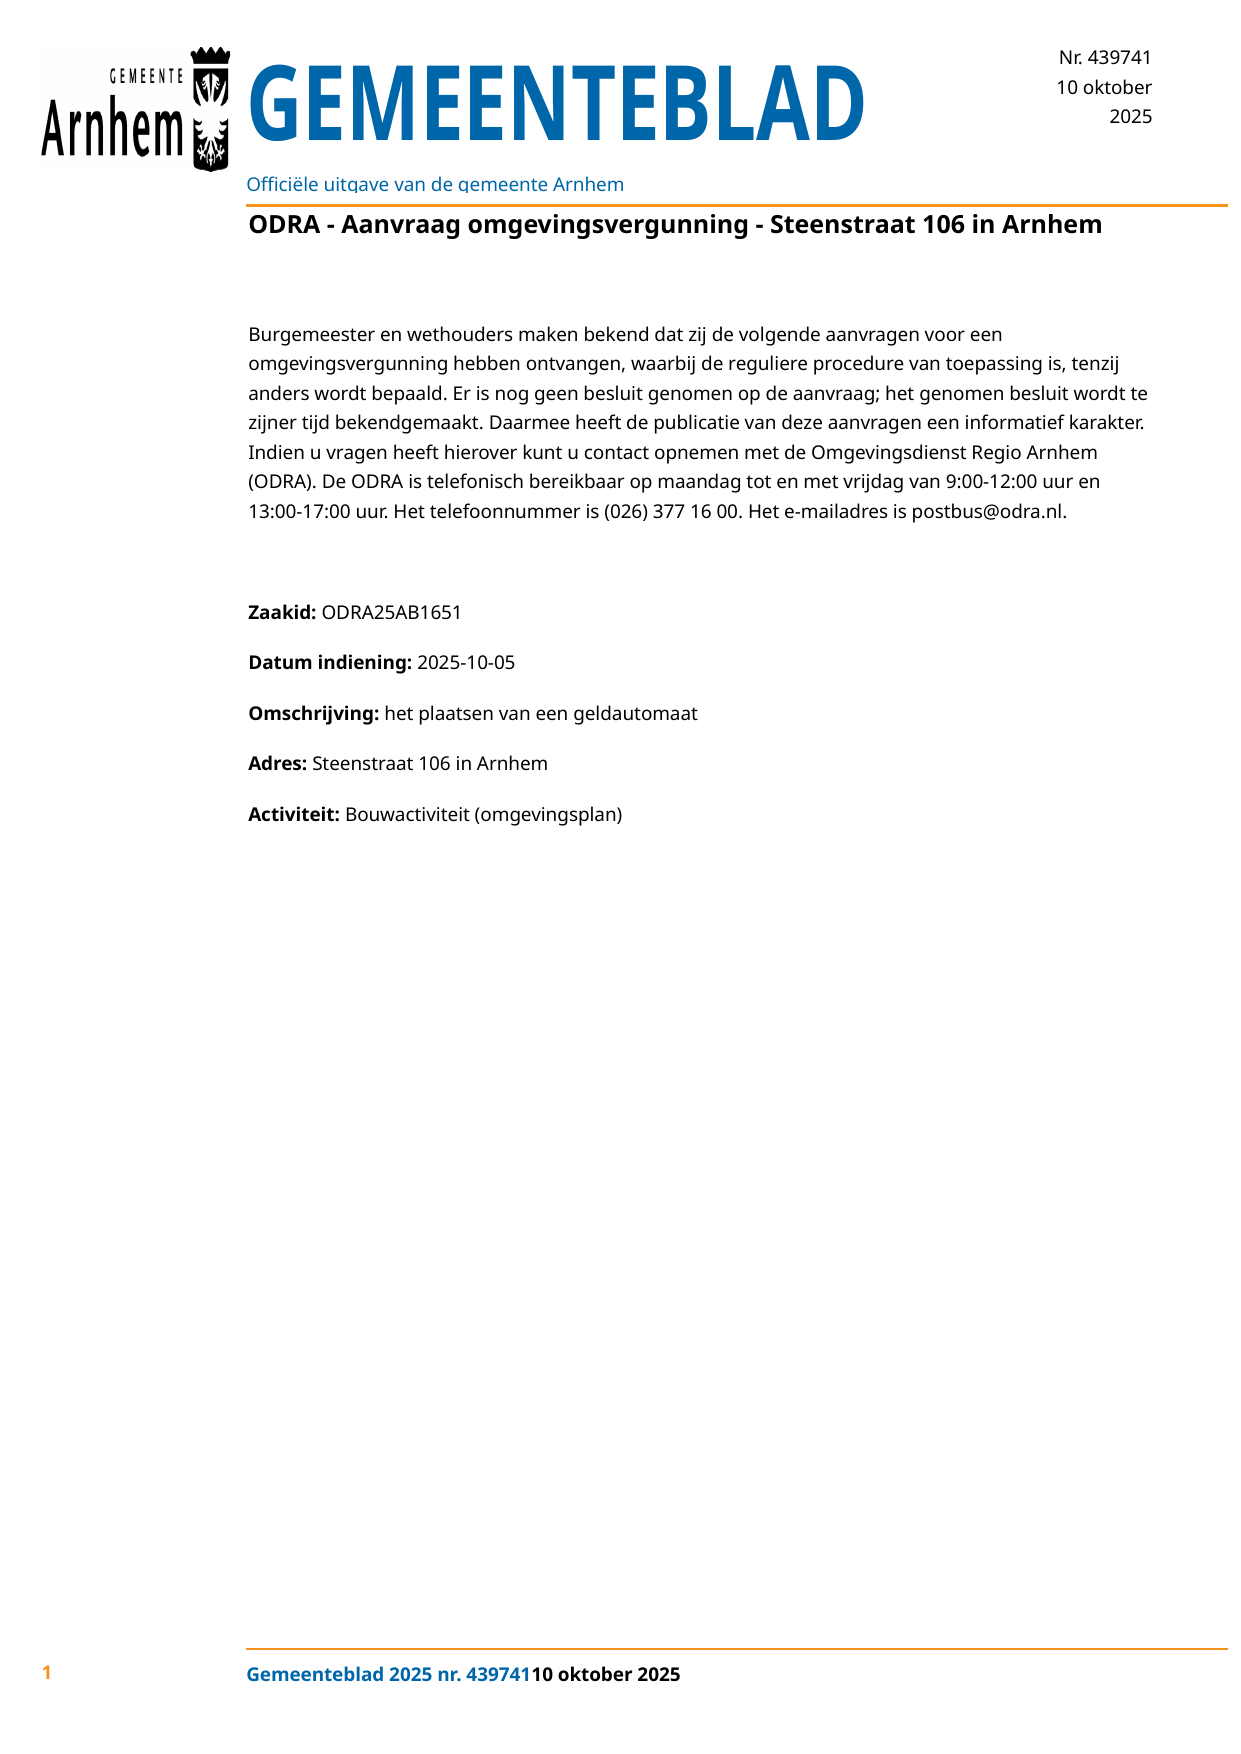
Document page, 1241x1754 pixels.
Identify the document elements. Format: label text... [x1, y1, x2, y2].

text Zaakid: ODRA25AB1651 [248, 599, 1152, 625]
text ODRA - Aanvraag omgevingsvergunning - Steenstraat 106 in Arnhem [248, 207, 1152, 241]
text Datum indiening: 2025-10-05 [248, 649, 1152, 675]
text Adres: Steenstraat 106 in Arnhem [248, 750, 1152, 776]
text Burgemeester en wethouders maken bekend dat zij de volgende aanvragen voor een omgevingsvergunning hebben ontvangen, waarbij de reguliere procedure van toepassing is, tenzij anders wordt bepaald. Er is nog geen besluit genomen op de aanvraag; het genomen besluit wordt te zijner tijd bekendgemaakt. Daarmee heeft de publicatie van deze aanvragen een informatief karakter. Indien u vragen heeft hierover kunt u contact opnemen met de Omgevingsdienst Regio Arnhem (ODRA). De ODRA is telefonisch bereikbaar op maandag tot en met vrijdag van 9:00-12:00 uur en 13:00-17:00 uur. Het telefoonnummer is (026) 377 16 00. Het e-mailadres is postbus@odra.nl. [248, 321, 1152, 524]
picture [41, 47, 231, 172]
text Omschrijving: het plaatsen van een geldautomaat [248, 700, 1152, 726]
text Activiteit: Bouwactiviteit (omgevingsplan) [248, 801, 1152, 826]
